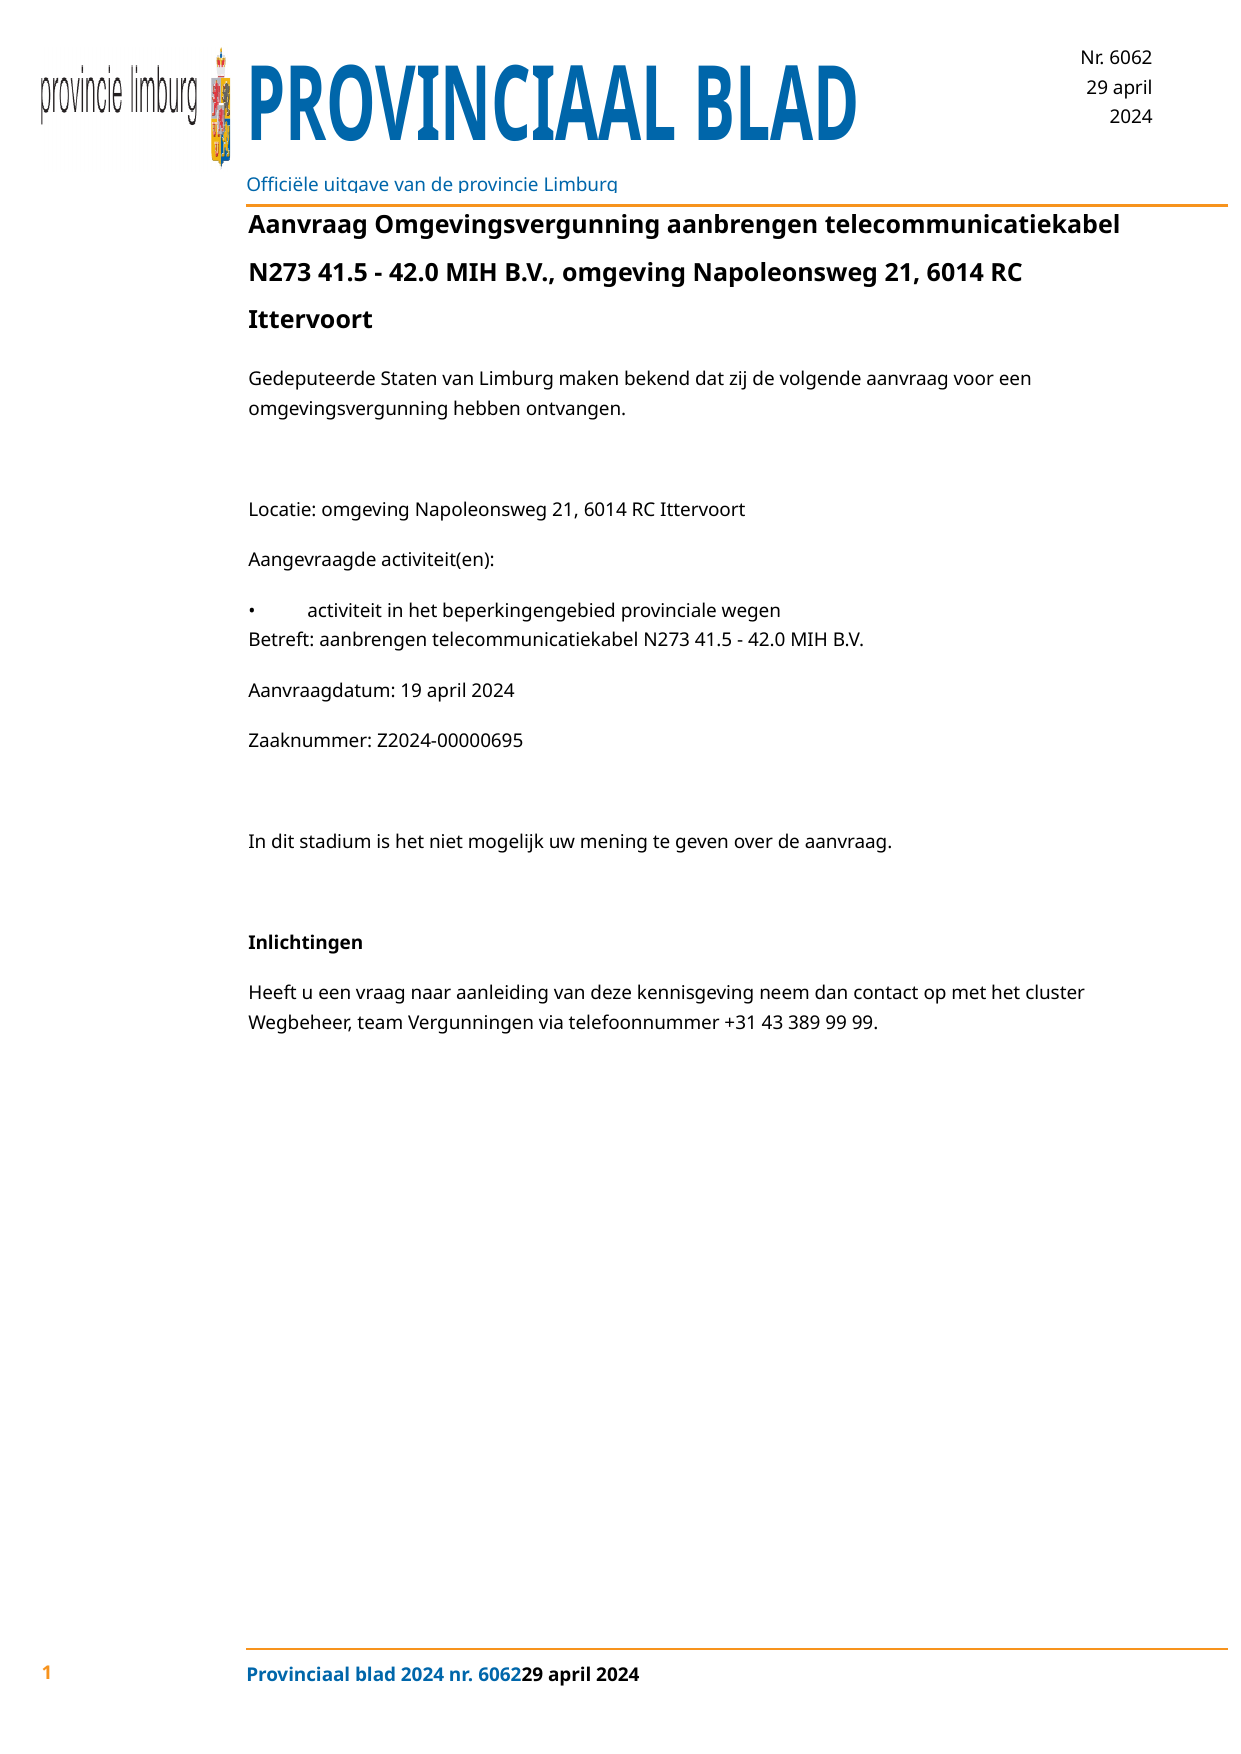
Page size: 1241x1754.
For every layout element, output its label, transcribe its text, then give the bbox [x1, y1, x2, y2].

list activiteit in het beperkingengebied provinciale wegen [248, 597, 1152, 622]
text In dit stadium is het niet mogelijk uw mening te geven over de aanvraag. [248, 828, 1152, 854]
text Aanvraagdatum: 19 april 2024 [248, 677, 1152, 702]
text Zaaknummer: Z2024-00000695 [248, 727, 1152, 753]
text Gedeputeerde Staten van Limburg maken bekend dat zij de volgende aanvraag voor een omgevingsvergunning hebben ontvangen. [248, 366, 1152, 421]
text Betreft: aanbrengen telecommunicatiekabel N273 41.5 - 42.0 MIH B.V. [248, 626, 1152, 652]
text Aanvraag Omgevingsvergunning aanbrengen telecommunicatiekabel N273 41.5 - 42.0 MIH B.V., omgeving Napoleonsweg 21, 6014 RC Ittervoort [248, 207, 1152, 336]
text Locatie: omgeving Napoleonsweg 21, 6014 RC Ittervoort [248, 496, 1152, 522]
picture [41, 47, 231, 172]
text Inlichtingen [248, 929, 1152, 954]
text Heeft u een vraag naar aanleiding van deze kennisgeving neem dan contact op met het cluster Wegbeheer, team Vergunningen via telefoonnummer +31 43 389 99 99. [248, 979, 1152, 1034]
text Aangevraagde activiteit(en): [248, 546, 1152, 572]
